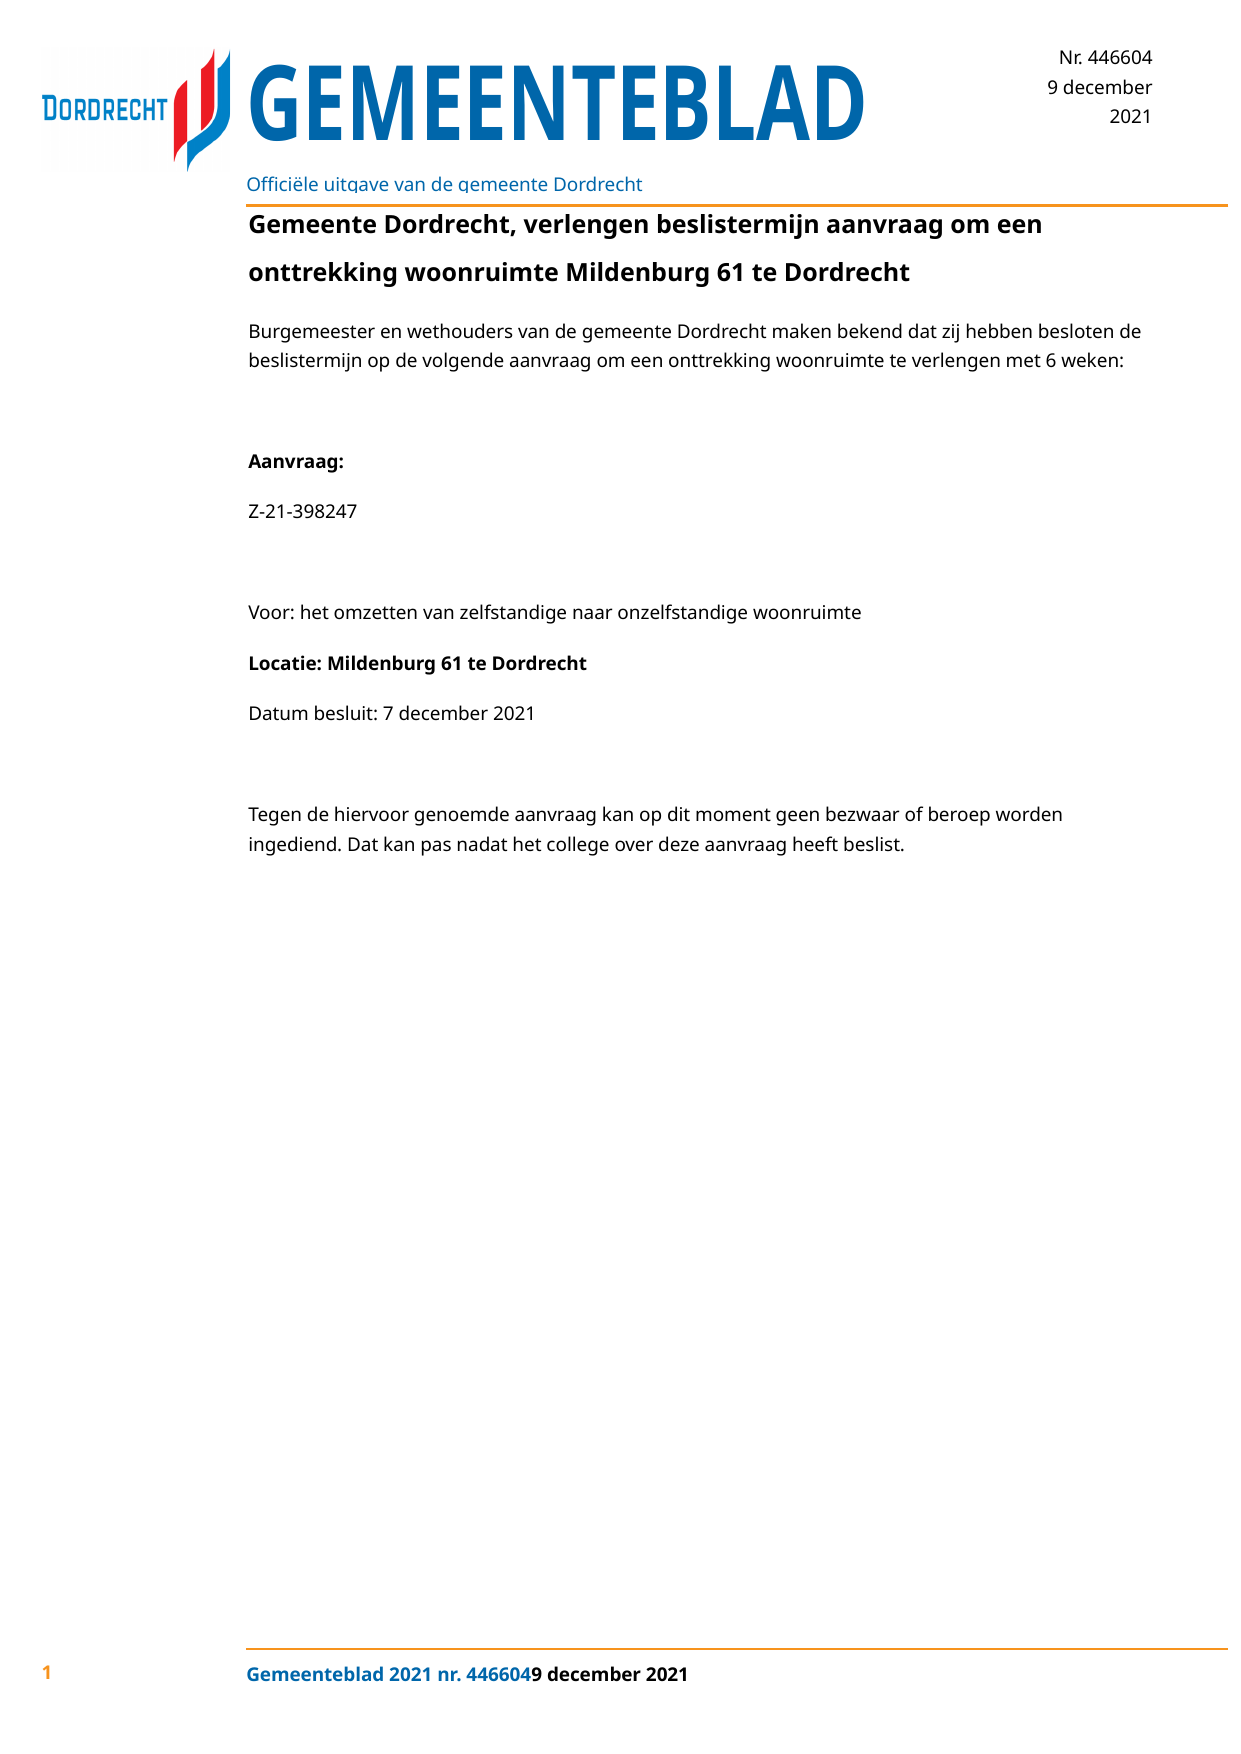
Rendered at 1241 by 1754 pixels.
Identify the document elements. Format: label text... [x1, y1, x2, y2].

text Burgemeester en wethouders van de gemeente Dordrecht maken bekend dat zij hebben besloten de beslistermijn op de volgende aanvraag om een onttrekking woonruimte te verlengen met 6 weken: [248, 318, 1152, 373]
text Voor: het omzetten van zelfstandige naar onzelfstandige woonruimte [248, 599, 1152, 625]
text Locatie: Mildenburg 61 te Dordrecht [248, 650, 1152, 676]
text Aanvraag: [248, 448, 1152, 474]
text Tegen de hiervoor genoemde aanvraag kan op dit moment geen bezwaar of beroep worden ingediend. Dat kan pas nadat het college over deze aanvraag heeft beslist. [248, 801, 1152, 857]
text Z-21-398247 [248, 499, 1152, 524]
text Datum besluit: 7 december 2021 [248, 700, 1152, 726]
picture [41, 47, 231, 172]
text Gemeente Dordrecht, verlengen beslistermijn aanvraag om een onttrekking woonruimte Mildenburg 61 te Dordrecht [248, 207, 1152, 288]
